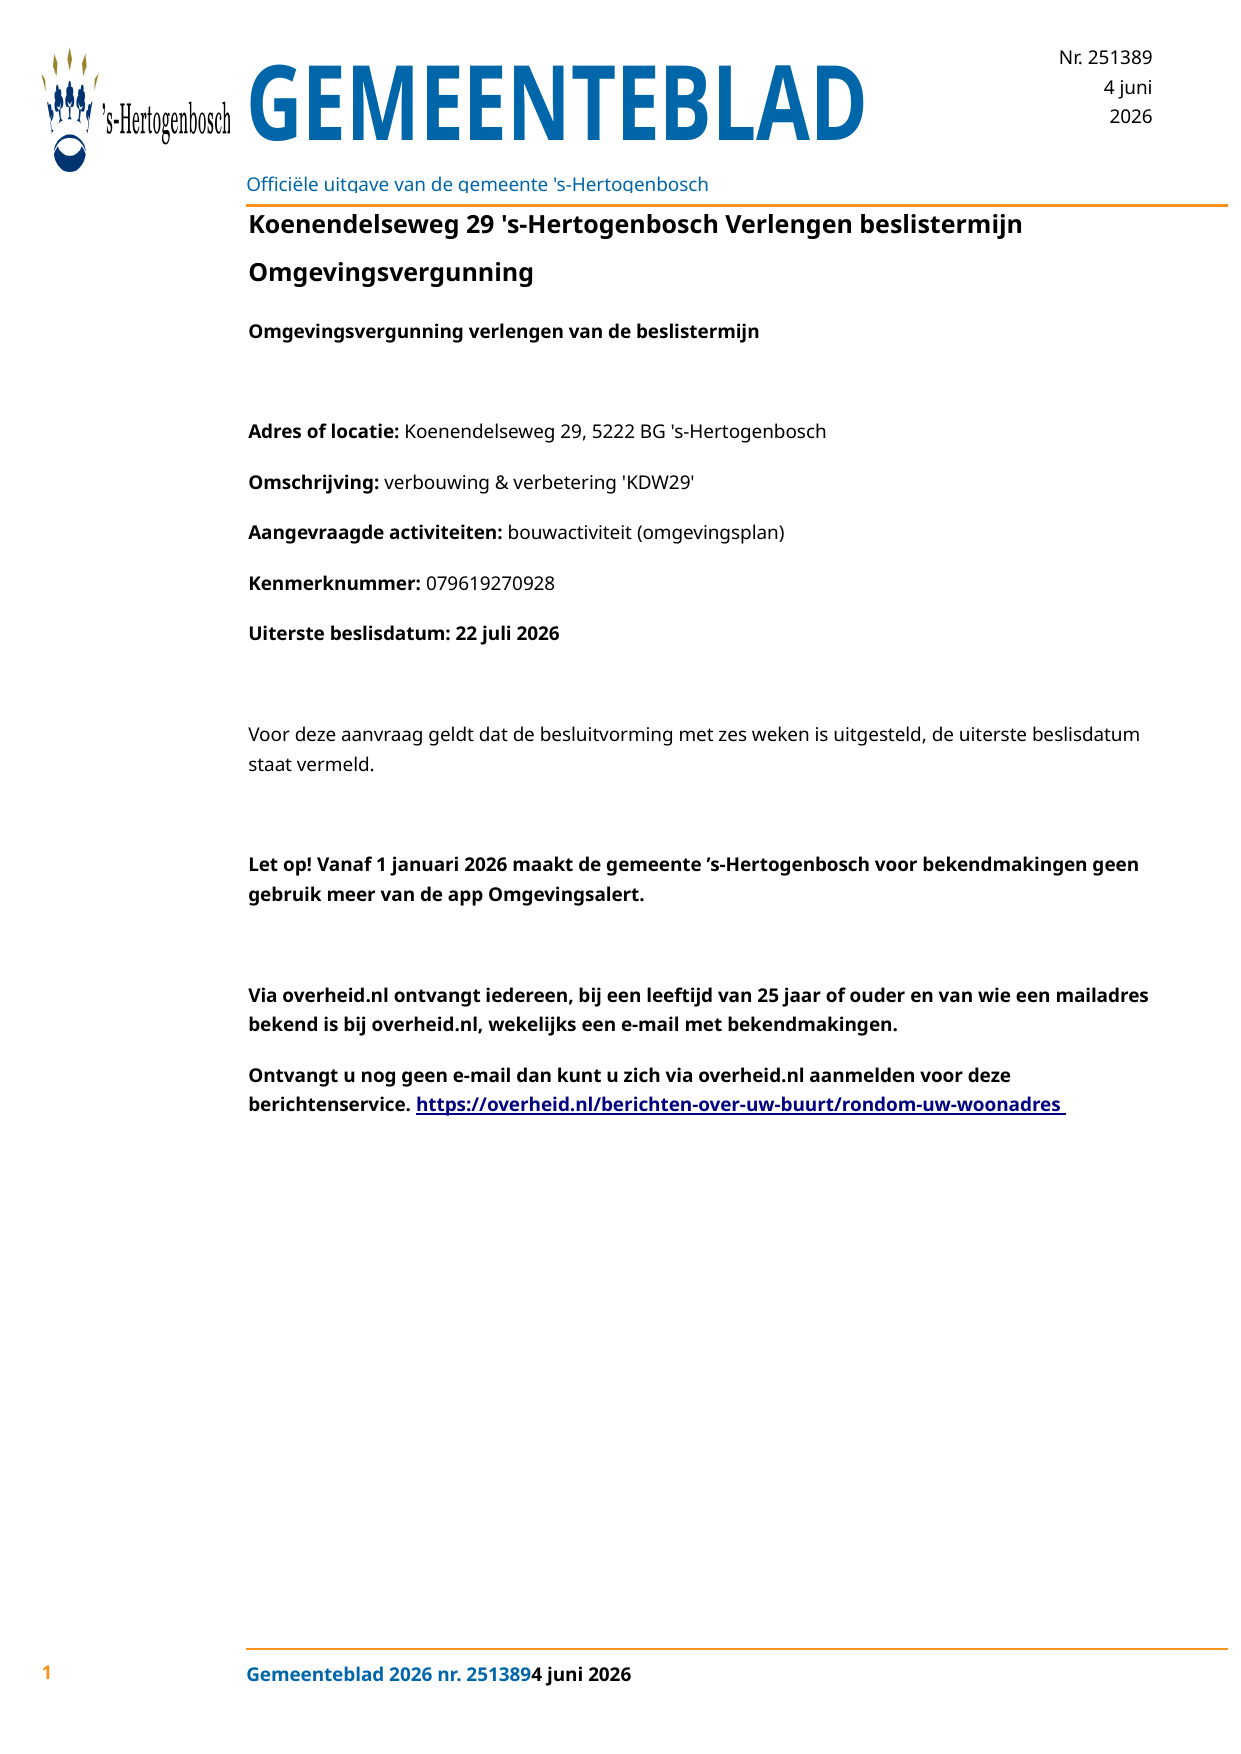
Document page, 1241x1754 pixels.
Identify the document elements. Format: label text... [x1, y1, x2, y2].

text Kenmerknummer: 079619270928 [248, 570, 1152, 596]
text Omschrijving: verbouwing & verbetering 'KDW29' [248, 469, 1152, 495]
picture [41, 47, 231, 172]
text Koenendelseweg 29 's-Hertogenbosch Verlengen beslistermijn Omgevingsvergunning [248, 207, 1152, 288]
text Adres of locatie: Koenendelseweg 29, 5222 BG 's-Hertogenbosch [248, 419, 1152, 444]
text Omgevingsvergunning verlengen van de beslistermijn [248, 318, 1152, 344]
text Voor deze aanvraag geldt dat de besluitvorming met zes weken is uitgesteld, de uiterste beslisdatum staat vermeld. [248, 721, 1152, 777]
text Ontvangt u nog geen e-mail dan kunt u zich via overheid.nl aanmelden voor deze berichtenservice. https://overheid.nl/berichten-over-uw-buurt/rondom-uw-woonadres [248, 1062, 1152, 1117]
text Via overheid.nl ontvangt iedereen, bij een leeftijd van 25 jaar of ouder en van wie een mailadres bekend is bij overheid.nl, wekelijks een e-mail met bekendmakingen. [248, 982, 1152, 1037]
text Uiterste beslisdatum: 22 juli 2026 [248, 620, 1152, 646]
text Let op! Vanaf 1 januari 2026 maakt de gemeente ’s-Hertogenbosch voor bekendmakingen geen gebruik meer van de app Omgevingsalert. [248, 852, 1152, 907]
text Aangevraagde activiteiten: bouwactiviteit (omgevingsplan) [248, 519, 1152, 545]
